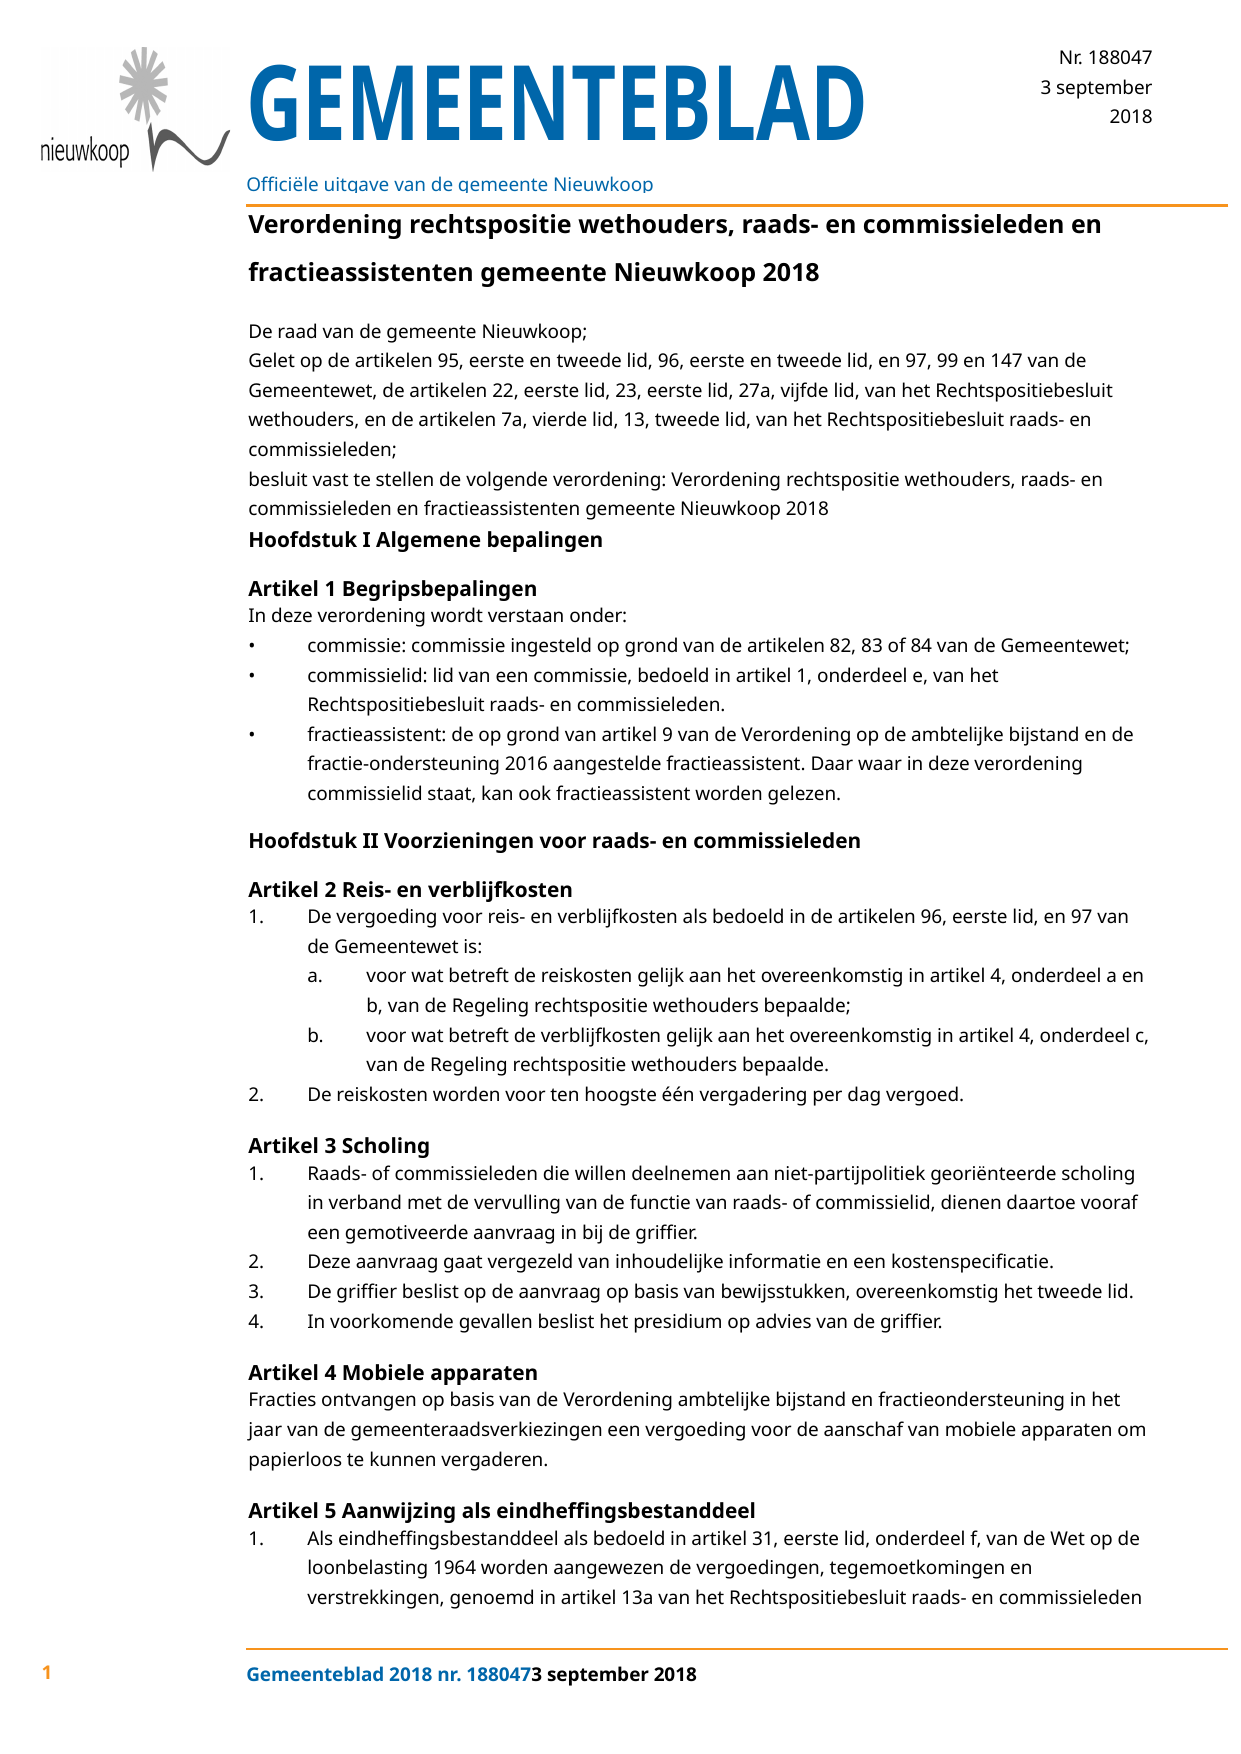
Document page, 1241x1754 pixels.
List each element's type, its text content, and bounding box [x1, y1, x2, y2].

text besluit vast te stellen de volgende verordening: Verordening rechtspositie wethouders, raads- en commissieleden en fractieassistenten gemeente Nieuwkoop 2018 [248, 466, 1152, 521]
list Als eindheffingsbestanddeel als bedoeld in artikel 31, eerste lid, onderdeel f, van de Wet op de loonbelasting 1964 worden aangewezen de vergoedingen, tegemoetkomingen en verstrekkingen, genoemd in artikel 13a van het Rechtspositiebesluit raads- en commissieleden [248, 1525, 1152, 1609]
text Artikel 4 Mobiele apparaten [248, 1358, 1152, 1387]
text Fracties ontvangen op basis van de Verordening ambtelijke bijstand en fractieondersteuning in het jaar van de gemeenteraadsverkiezingen een vergoeding voor de aanschaf van mobiele apparaten om papierloos te kunnen vergaderen. [248, 1387, 1152, 1472]
list commissie: commissie ingesteld op grond van de artikelen 82, 83 of 84 van de Gemeentewet; [248, 632, 1152, 658]
text Artikel 1 Begripsbepalingen [248, 574, 1152, 603]
list voor wat betreft de verblijfkosten gelijk aan het overeenkomstig in artikel 4, onderdeel c, van de Regeling rechtspositie wethouders bepaalde. [307, 1022, 1152, 1077]
text In deze verordening wordt verstaan onder: [248, 603, 1152, 628]
list commissielid: lid van een commissie, bedoeld in artikel 1, onderdeel e, van het Rechtspositiebesluit raads- en commissieleden. [248, 662, 1152, 717]
list De vergoeding voor reis- en verblijfkosten als bedoeld in de artikelen 96, eerste lid, en 97 van de Gemeentewet is: [248, 903, 1152, 959]
list In voorkomende gevallen beslist het presidium op advies van de griffier. [248, 1308, 1152, 1333]
list fractieassistent: de op grond van artikel 9 van de Verordening op de ambtelijke bijstand en de fractie-ondersteuning 2016 aangestelde fractieassistent. Daar waar in deze verordening commissielid staat, kan ook fractieassistent worden gelezen. [248, 721, 1152, 806]
text Gelet op de artikelen 95, eerste en tweede lid, 96, eerste en tweede lid, en 97, 99 en 147 van de Gemeentewet, de artikelen 22, eerste lid, 23, eerste lid, 27a, vijfde lid, van het Rechtspositiebesluit wethouders, en de artikelen 7a, vierde lid, 13, tweede lid, van het Rechtspositiebesluit raads- en commissieleden; [248, 347, 1152, 462]
text Artikel 3 Scholing [248, 1131, 1152, 1160]
list De reiskosten worden voor ten hoogste één vergadering per dag vergoed. [248, 1081, 1152, 1107]
picture [41, 47, 231, 172]
text Hoofdstuk II Voorzieningen voor raads- en commissieleden [248, 826, 1152, 854]
list Deze aanvraag gaat vergezeld van inhoudelijke informatie en een kostenspecificatie. [248, 1249, 1152, 1274]
text Hoofdstuk I Algemene bepalingen [248, 525, 1152, 553]
list voor wat betreft de reiskosten gelijk aan het overeenkomstig in artikel 4, onderdeel a en b, van de Regeling rechtspositie wethouders bepaalde; [307, 963, 1152, 1018]
text Artikel 5 Aanwijzing als eindheffingsbestanddeel [248, 1496, 1152, 1525]
list De griffier beslist op de aanvraag op basis van bewijsstukken, overeenkomstig het tweede lid. [248, 1278, 1152, 1304]
text Artikel 2 Reis- en verblijfkosten [248, 875, 1152, 903]
list Raads- of commissieleden die willen deelnemen aan niet-partijpolitiek georiënteerde scholing in verband met de vervulling van de functie van raads- of commissielid, dienen daartoe vooraf een gemotiveerde aanvraag in bij de griffier. [248, 1160, 1152, 1245]
text De raad van de gemeente Nieuwkoop; [248, 318, 1152, 344]
text Verordening rechtspositie wethouders, raads- en commissieleden en fractieassistenten gemeente Nieuwkoop 2018 [248, 207, 1152, 288]
